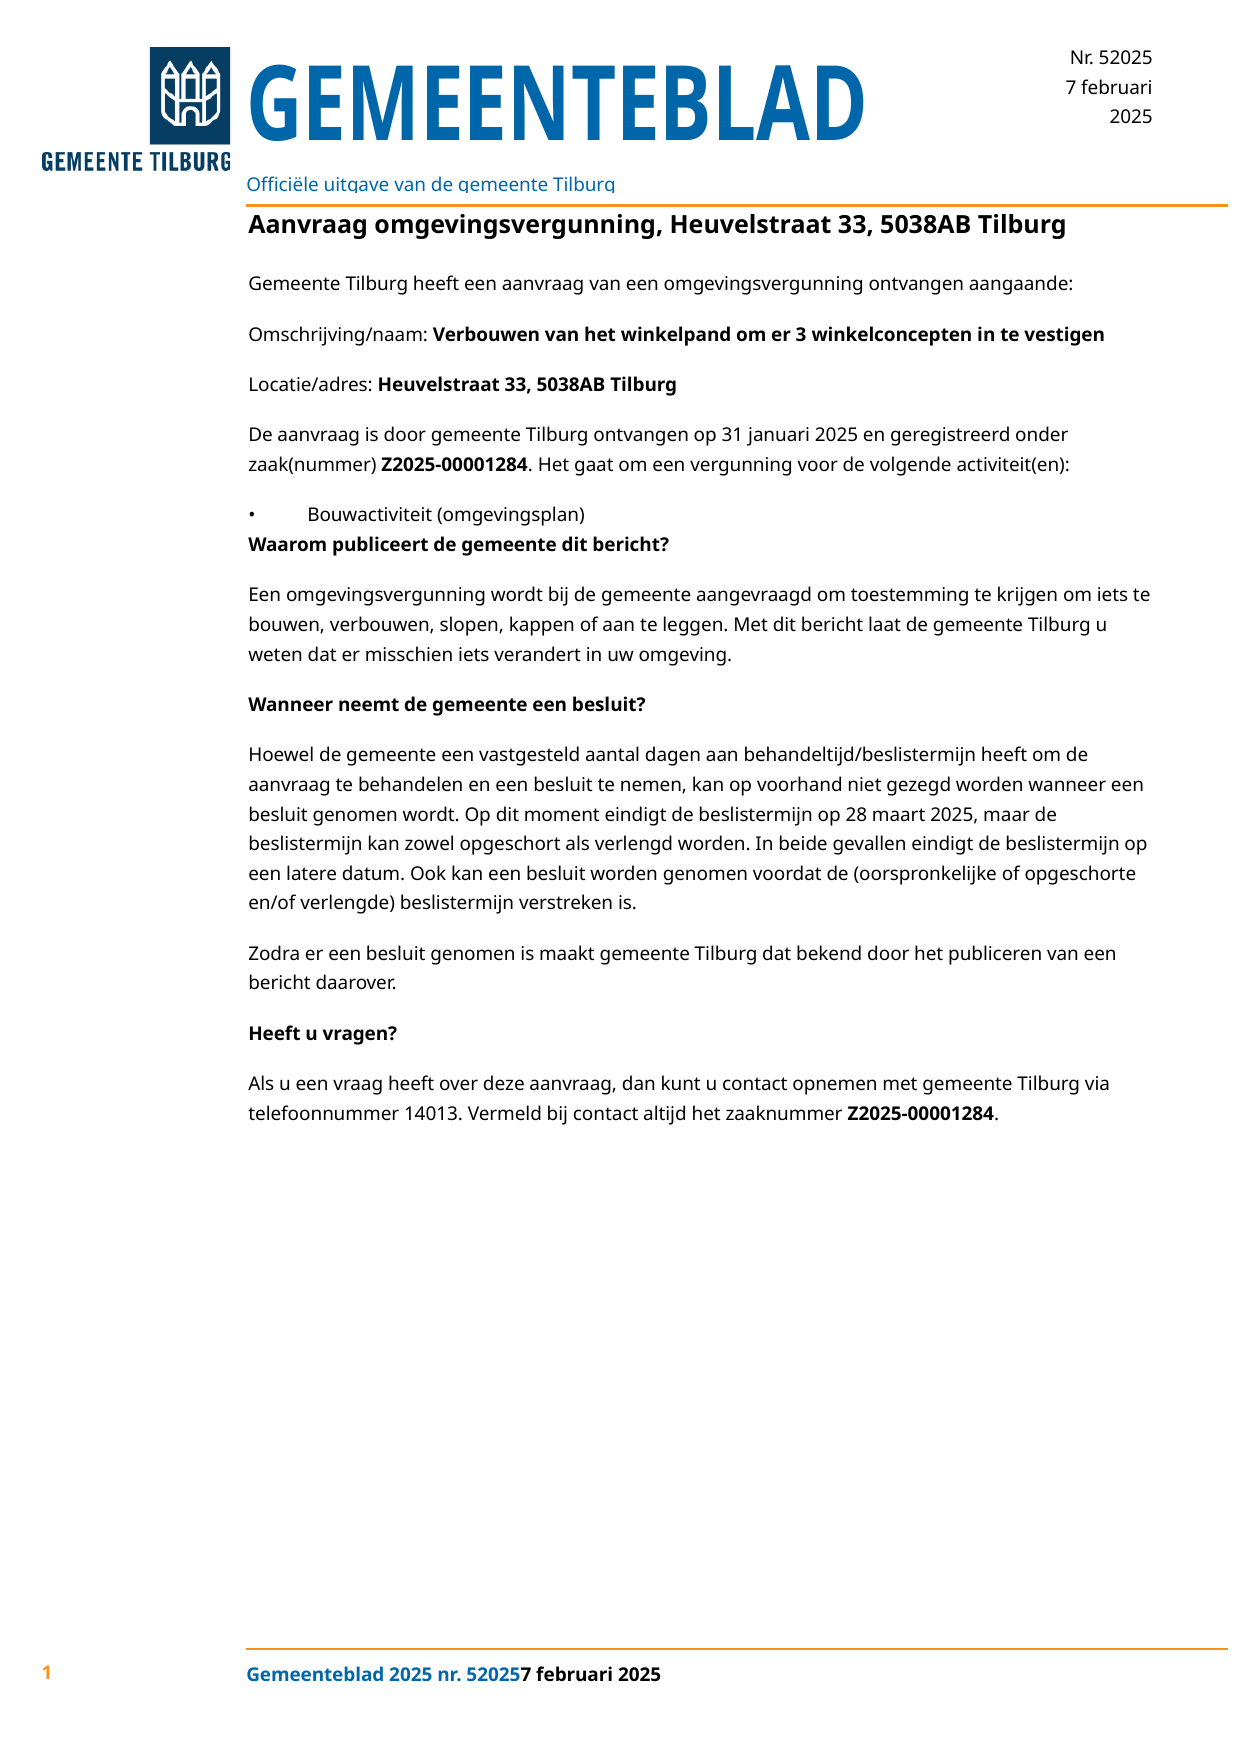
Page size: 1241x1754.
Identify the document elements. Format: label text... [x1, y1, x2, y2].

text Zodra er een besluit genomen is maakt gemeente Tilburg dat bekend door het publiceren van een bericht daarover. [248, 940, 1152, 995]
text Als u een vraag heeft over deze aanvraag, dan kunt u contact opnemen met gemeente Tilburg via telefoonnummer 14013. Vermeld bij contact altijd het zaaknummer Z2025-00001284. [248, 1070, 1152, 1126]
picture [41, 47, 231, 172]
text Locatie/adres: Heuvelstraat 33, 5038AB Tilburg [248, 371, 1152, 397]
text Heeft u vragen? [248, 1020, 1152, 1046]
text Omschrijving/naam: Verbouwen van het winkelpand om er 3 winkelconcepten in te vestigen [248, 321, 1152, 346]
list Bouwactiviteit (omgevingsplan) [248, 502, 1152, 527]
text Waarom publiceert de gemeente dit bericht? [248, 531, 1152, 557]
text Hoewel de gemeente een vastgesteld aantal dagen aan behandeltijd/beslistermijn heeft om de aanvraag te behandelen en een besluit te nemen, kan op voorhand niet gezegd worden wanneer een besluit genomen wordt. Op dit moment eindigt de beslistermijn op 28 maart 2025, maar de beslistermijn kan zowel opgeschort als verlengd worden. In beide gevallen eindigt de beslistermijn op een latere datum. Ook kan een besluit worden genomen voordat de (oorspronkelijke of opgeschorte en/of verlengde) beslistermijn verstreken is. [248, 742, 1152, 915]
text Gemeente Tilburg heeft een aanvraag van een omgevingsvergunning ontvangen aangaande: [248, 270, 1152, 296]
text Aanvraag omgevingsvergunning, Heuvelstraat 33, 5038AB Tilburg [248, 207, 1152, 241]
text Wanneer neemt de gemeente een besluit? [248, 691, 1152, 717]
text Een omgevingsvergunning wordt bij de gemeente aangevraagd om toestemming te krijgen om iets te bouwen, verbouwen, slopen, kappen of aan te leggen. Met dit bericht laat de gemeente Tilburg u weten dat er misschien iets verandert in uw omgeving. [248, 582, 1152, 666]
text De aanvraag is door gemeente Tilburg ontvangen op 31 januari 2025 en geregistreerd onder zaak(nummer) Z2025-00001284. Het gaat om een vergunning voor de volgende activiteit(en): [248, 422, 1152, 477]
